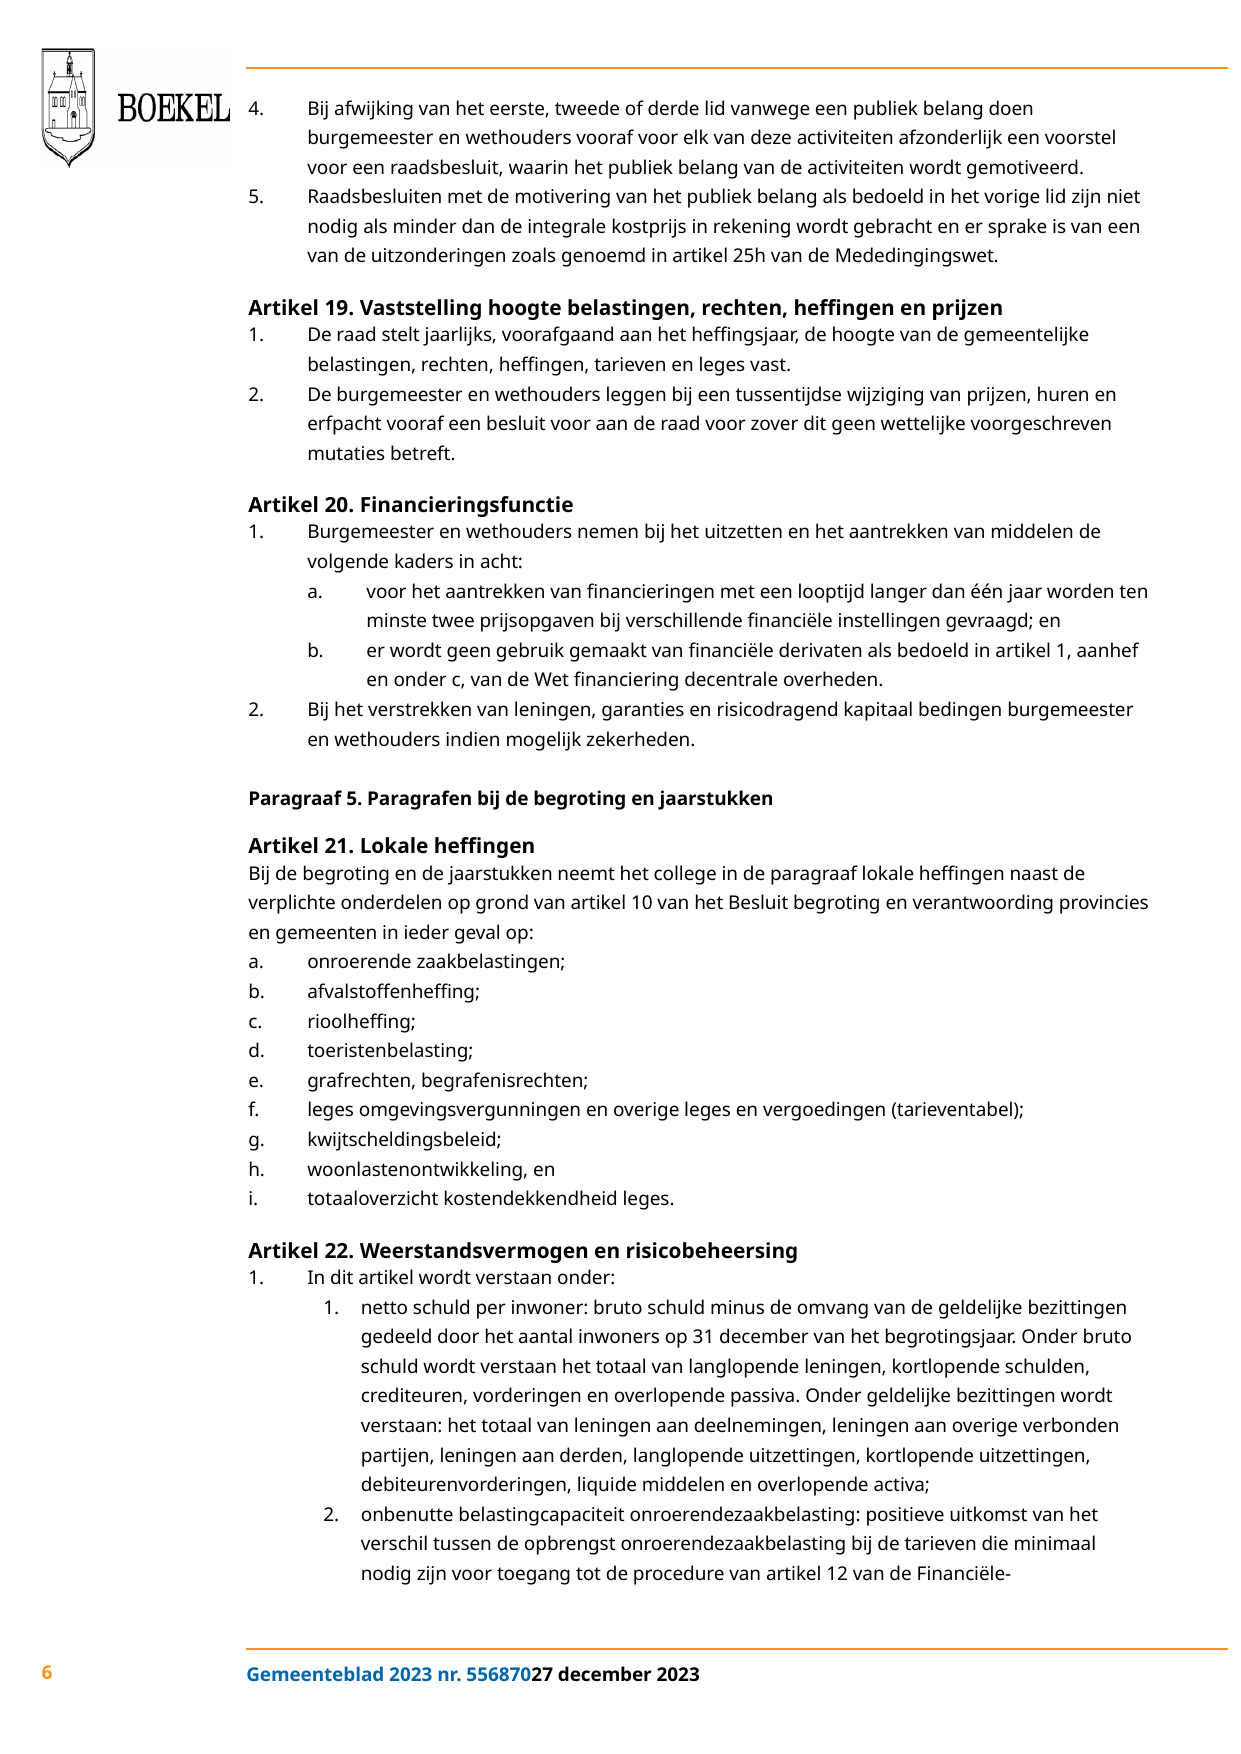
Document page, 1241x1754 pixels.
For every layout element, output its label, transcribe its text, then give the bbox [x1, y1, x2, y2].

list afvalstoffenheffing; [248, 978, 1152, 1004]
list onbenutte belastingcapaciteit onroerendezaakbelasting: positieve uitkomst van het verschil tussen de opbrengst onroerendezaakbelasting bij de tarieven die minimaal nodig zijn voor toegang tot de procedure van artikel 12 van de Financiële- [323, 1501, 1152, 1586]
list woonlastenontwikkeling, en [248, 1156, 1152, 1182]
list De raad stelt jaarlijks, voorafgaand aan het heffingsjaar, de hoogte van de gemeentelijke belastingen, rechten, heffingen, tarieven en leges vast. [248, 322, 1152, 377]
list Raadsbesluiten met de motivering van het publiek belang als bedoeld in het vorige lid zijn niet nodig als minder dan de integrale kostprijs in rekening wordt gebracht en er sprake is van een van de uitzonderingen zoals genoemd in artikel 25h van de Mededingingswet. [248, 183, 1152, 268]
list leges omgevingsvergunningen en overige leges en vergoedingen (tarieventabel); [248, 1097, 1152, 1122]
text Paragraaf 5. Paragrafen bij de begroting en jaarstukken [248, 785, 1152, 811]
list Bij het verstrekken van leningen, garanties en risicodragend kapitaal bedingen burgemeester en wethouders indien mogelijk zekerheden. [248, 696, 1152, 752]
list De burgemeester en wethouders leggen bij een tussentijdse wijziging van prijzen, huren en erfpacht vooraf een besluit voor aan de raad voor zover dit geen wettelijke voorgeschreven mutaties betreft. [248, 381, 1152, 466]
picture [41, 47, 231, 172]
list netto schuld per inwoner: bruto schuld minus de omvang van de geldelijke bezittingen gedeeld door het aantal inwoners op 31 december van het begrotingsjaar. Onder bruto schuld wordt verstaan het totaal van langlopende leningen, kortlopende schulden, crediteuren, vorderingen en overlopende passiva. Onder geldelijke bezittingen wordt verstaan: het totaal van leningen aan deelnemingen, leningen aan overige verbonden partijen, leningen aan derden, langlopende uitzettingen, kortlopende uitzettingen, debiteurenvorderingen, liquide middelen en overlopende activa; [323, 1294, 1152, 1497]
list er wordt geen gebruik gemaakt van financiële derivaten als bedoeld in artikel 1, aanhef en onder c, van de Wet financiering decentrale overheden. [307, 637, 1152, 692]
list grafrechten, begrafenisrechten; [248, 1067, 1152, 1093]
list Bij afwijking van het eerste, tweede of derde lid vanwege een publiek belang doen burgemeester en wethouders vooraf voor elk van deze activiteiten afzonderlijk een voorstel voor een raadsbesluit, waarin het publiek belang van de activiteiten wordt gemotiveerd. [248, 95, 1152, 180]
list totaaloverzicht kostendekkendheid leges. [248, 1185, 1152, 1211]
text Artikel 21. Lokale heffingen [248, 832, 1152, 860]
list toeristenbelasting; [248, 1037, 1152, 1063]
text Artikel 19. Vaststelling hoogte belastingen, rechten, heffingen en prijzen [248, 293, 1152, 322]
list rioolheffing; [248, 1008, 1152, 1034]
list In dit artikel wordt verstaan onder: [248, 1264, 1152, 1290]
list onroerende zaakbelastingen; [248, 949, 1152, 974]
text Bij de begroting en de jaarstukken neemt het college in de paragraaf lokale heffingen naast de verplichte onderdelen op grond van artikel 10 van het Besluit begroting en verantwoording provincies en gemeenten in ieder geval op: [248, 860, 1152, 945]
text Artikel 20. Financieringsfunctie [248, 490, 1152, 519]
text Artikel 22. Weerstandsvermogen en risicobeheersing [248, 1236, 1152, 1264]
list kwijtscheldingsbeleid; [248, 1126, 1152, 1152]
list voor het aantrekken van financieringen met een looptijd langer dan één jaar worden ten minste twee prijsopgaven bij verschillende financiële instellingen gevraagd; en [307, 578, 1152, 633]
list Burgemeester en wethouders nemen bij het uitzetten en het aantrekken van middelen de volgende kaders in acht: [248, 519, 1152, 574]
